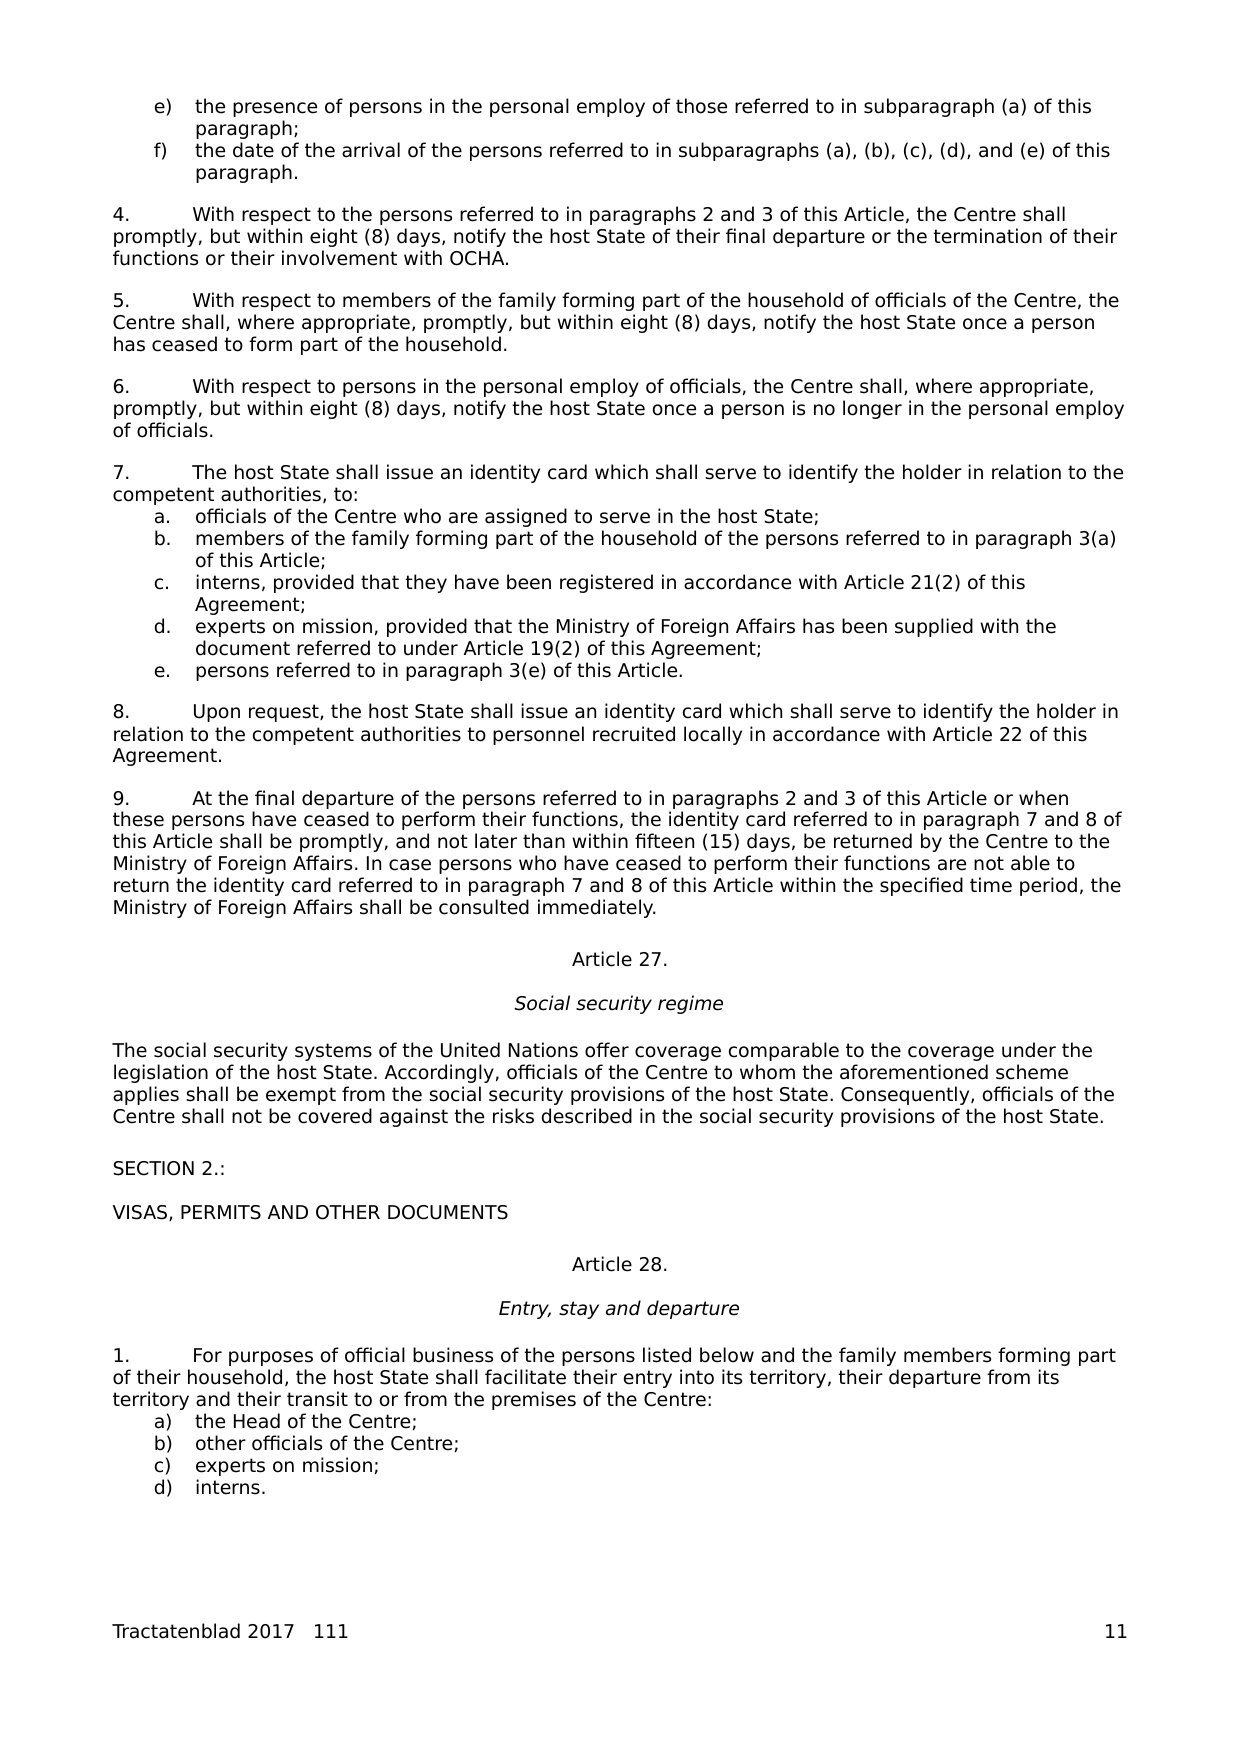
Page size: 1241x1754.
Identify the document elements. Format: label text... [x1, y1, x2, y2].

text 5. With respect to members of the family forming part of the household of officials of the Centre, the Centre shall, where appropriate, promptly, but within eight (8) days, notify the host State once a person has ceased to form part of the household. [112, 290, 1128, 356]
subtitle SECTION 2.: VISAS, PERMITS AND OTHER DOCUMENTS [112, 1158, 1128, 1224]
text 4. With respect to the persons referred to in paragraphs 2 and 3 of this Article, the Centre shall promptly, but within eight (8) days, notify the host State of their final departure or the termination of their functions or their involvement with OCHA. [112, 204, 1128, 270]
text a. officials of the Centre who are assigned to serve in the host State; [153, 506, 1128, 528]
subtitle Article 27. Social security regime [112, 949, 1128, 1015]
text d. experts on mission, provided that the Ministry of Foreign Affairs has been supplied with the document referred to under Article 19(2) of this Agreement; [153, 616, 1128, 659]
text e. persons referred to in paragraph 3(e) of this Article. [153, 659, 1128, 681]
text 1. For purposes of official business of the persons listed below and the family members forming part of their household, the host State shall facilitate their entry into its territory, their departure from its territory and their transit to or from the premises of the Centre: [112, 1345, 1128, 1411]
subtitle Article 28. Entry, stay and departure [112, 1254, 1128, 1320]
text e) the presence of persons in the personal employ of those referred to in subparagraph (a) of this paragraph; [153, 96, 1128, 140]
text 8. Upon request, the host State shall issue an identity card which shall serve to identify the holder in relation to the competent authorities to personnel recruited locally in accordance with Article 22 of this Agreement. [112, 701, 1128, 767]
text b. members of the family forming part of the household of the persons referred to in paragraph 3(a) of this Article; [153, 528, 1128, 572]
text 6. With respect to persons in the personal employ of officials, the Centre shall, where appropriate, promptly, but within eight (8) days, notify the host State once a person is no longer in the personal employ of officials. [112, 376, 1128, 442]
text f) the date of the arrival of the persons referred to in subparagraphs (a), (b), (c), (d), and (e) of this paragraph. [153, 140, 1128, 184]
text a) the Head of the Centre; [153, 1411, 1128, 1433]
text 7. The host State shall issue an identity card which shall serve to identify the holder in relation to the competent authorities, to: [112, 462, 1128, 506]
text c. interns, provided that they have been registered in accordance with Article 21(2) of this Agreement; [153, 572, 1128, 616]
text b) other officials of the Centre; [153, 1433, 1128, 1455]
text c) experts on mission; [153, 1455, 1128, 1477]
text The social security systems of the United Nations offer coverage comparable to the coverage under the legislation of the host State. Accordingly, officials of the Centre to whom the aforementioned scheme applies shall be exempt from the social security provisions of the host State. Consequently, officials of the Centre shall not be covered against the risks described in the social security provisions of the host State. [112, 1040, 1128, 1128]
text d) interns. [153, 1477, 1128, 1499]
text 9. At the final departure of the persons referred to in paragraphs 2 and 3 of this Article or when these persons have ceased to perform their functions, the identity card referred to in paragraph 7 and 8 of this Article shall be promptly, and not later than within fifteen (15) days, be returned by the Centre to the Ministry of Foreign Affairs. In case persons who have ceased to perform their functions are not able to return the identity card referred to in paragraph 7 and 8 of this Article within the specified time period, the Ministry of Foreign Affairs shall be consulted immediately. [112, 787, 1128, 919]
